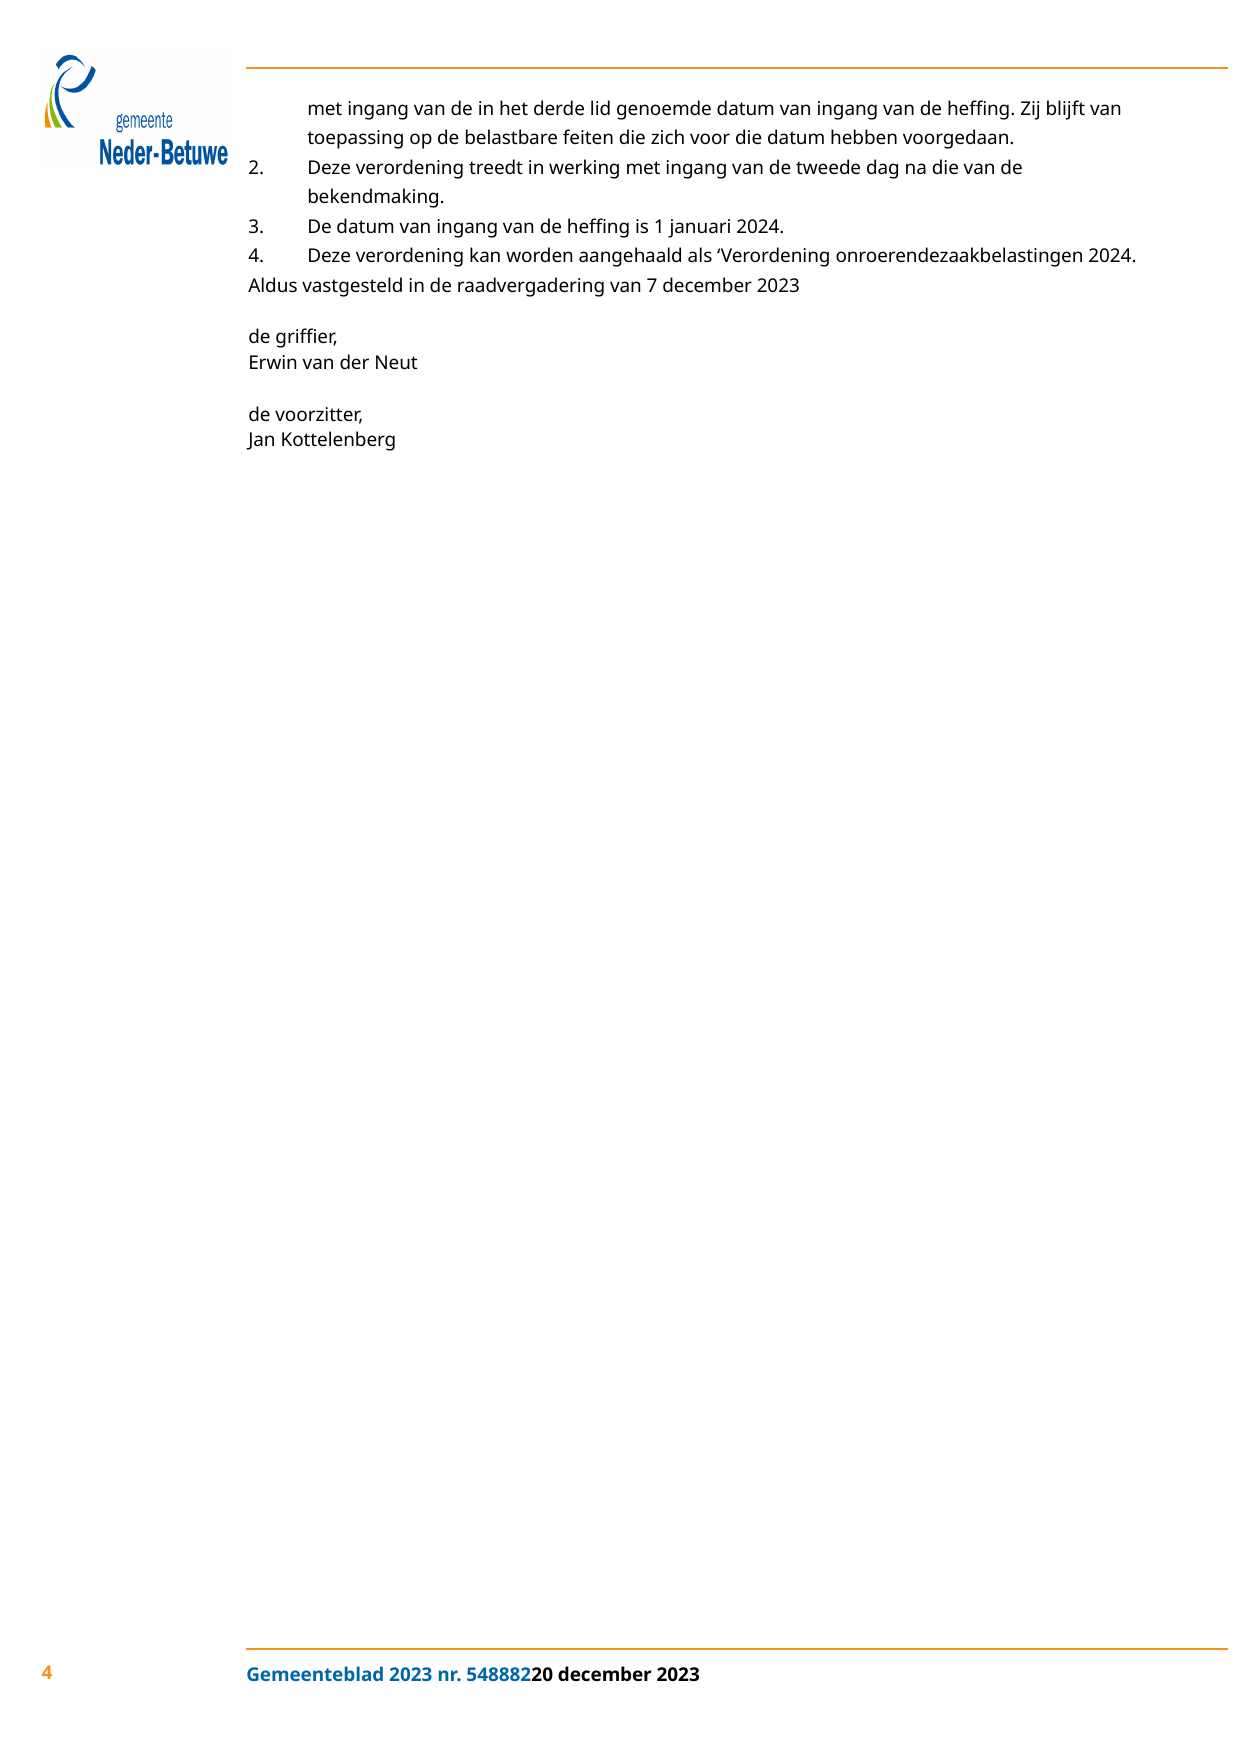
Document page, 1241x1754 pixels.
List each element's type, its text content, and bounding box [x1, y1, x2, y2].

text de griffier, [248, 324, 1152, 349]
text Aldus vastgesteld in de raadvergadering van 7 december 2023 [248, 272, 1152, 298]
list De datum van ingang van de heffing is 1 januari 2024. [248, 213, 1152, 239]
picture [41, 47, 231, 172]
list Deze verordening treedt in werking met ingang van de tweede dag na die van de bekendmaking. [248, 154, 1152, 209]
list met ingang van de in het derde lid genoemde datum van ingang van de heffing. Zij blijft van toepassing op de belastbare feiten die zich voor die datum hebben voorgedaan. [248, 95, 1152, 150]
text de voorzitter, [248, 401, 1152, 427]
text Jan Kottelenberg [248, 427, 1152, 452]
list Deze verordening kan worden aangehaald als ‘Verordening onroerendezaakbelastingen 2024. [248, 243, 1152, 268]
text Erwin van der Neut [248, 349, 1152, 375]
